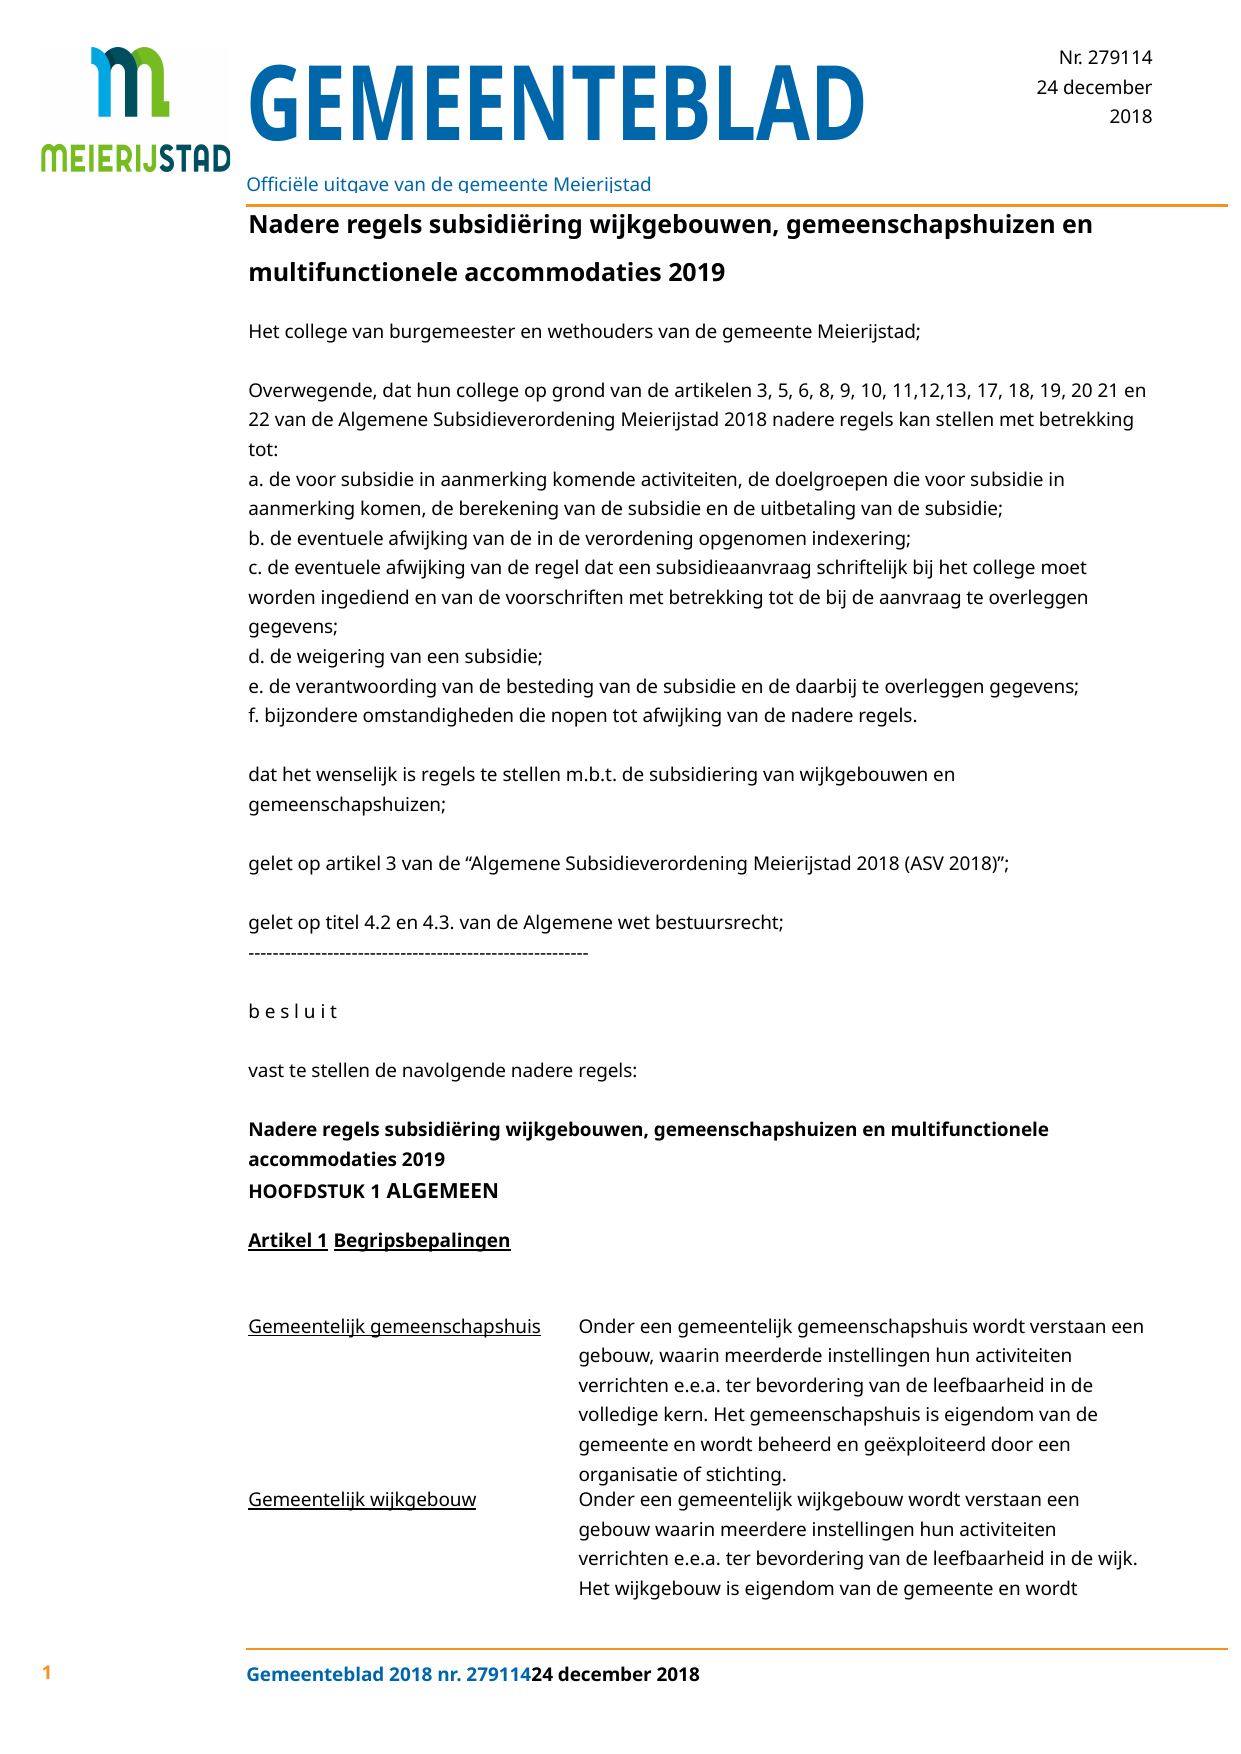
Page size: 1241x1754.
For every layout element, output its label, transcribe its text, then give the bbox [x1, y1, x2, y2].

text Artikel 1 Begripsbepalingen [248, 1225, 1152, 1253]
picture [41, 47, 231, 172]
text b. de eventuele afwijking van de in de verordening opgenomen indexering; [248, 525, 1152, 551]
text f. bijzondere omstandigheden die nopen tot afwijking van de nadere regels. [248, 702, 1152, 728]
text -------------------------------------------------------- [248, 939, 1152, 965]
text gelet op artikel 3 van de “Algemene Subsidieverordening Meierijstad 2018 (ASV 2018)”; [248, 850, 1152, 876]
text vast te stellen de navolgende nadere regels: [248, 1057, 1152, 1083]
table_header Onder een gemeentelijk gemeenschapshuis wordt verstaan een gebouw, waarin meerderde instellingen hun activiteiten verrichten e.e.a. ter bevordering van de leefbaarheid in de volledige kern. Het gemeenschapshuis is eigendom van de gemeente en wordt beheerd en geëxploiteerd door een organisatie of stichting. [578, 1313, 1152, 1486]
text c. de eventuele afwijking van de regel dat een subsidieaanvraag schriftelijk bij het college moet worden ingediend en van de voorschriften met betrekking tot de bij de aanvraag te overleggen gegevens; [248, 554, 1152, 639]
text Nadere regels subsidiëring wijkgebouwen, gemeenschapshuizen en multifunctionele accommodaties 2019 [248, 1117, 1152, 1172]
table_cell Gemeentelijk wijkgebouw [248, 1486, 578, 1601]
text Nadere regels subsidiëring wijkgebouwen, gemeenschapshuizen en multifunctionele accommodaties 2019 [248, 207, 1152, 288]
text HOOFDSTUK 1 ALGEMEEN [248, 1176, 1152, 1204]
text d. de weigering van een subsidie; [248, 643, 1152, 669]
text dat het wenselijk is regels te stellen m.b.t. de subsidiering van wijkgebouwen en gemeenschapshuizen; [248, 762, 1152, 817]
table_header Gemeentelijk gemeenschapshuis [248, 1313, 578, 1486]
text b e s l u i t [248, 998, 1152, 1024]
text e. de verantwoording van de besteding van de subsidie en de daarbij te overleggen gegevens; [248, 673, 1152, 699]
text Overwegende, dat hun college op grond van de artikelen 3, 5, 6, 8, 9, 10, 11,12,13, 17, 18, 19, 20 21 en 22 van de Algemene Subsidieverordening Meierijstad 2018 nadere regels kan stellen met betrekking tot: [248, 377, 1152, 462]
table_cell Onder een gemeentelijk wijkgebouw wordt verstaan een gebouw waarin meerdere instellingen hun activiteiten verrichten e.e.a. ter bevordering van de leefbaarheid in de wijk. Het wijkgebouw is eigendom van de gemeente en wordt [578, 1486, 1152, 1601]
text Het college van burgemeester en wethouders van de gemeente Meierijstad; [248, 318, 1152, 344]
text gelet op titel 4.2 en 4.3. van de Algemene wet bestuursrecht; [248, 909, 1152, 935]
text a. de voor subsidie in aanmerking komende activiteiten, de doelgroepen die voor subsidie in aanmerking komen, de berekening van de subsidie en de uitbetaling van de subsidie; [248, 466, 1152, 521]
